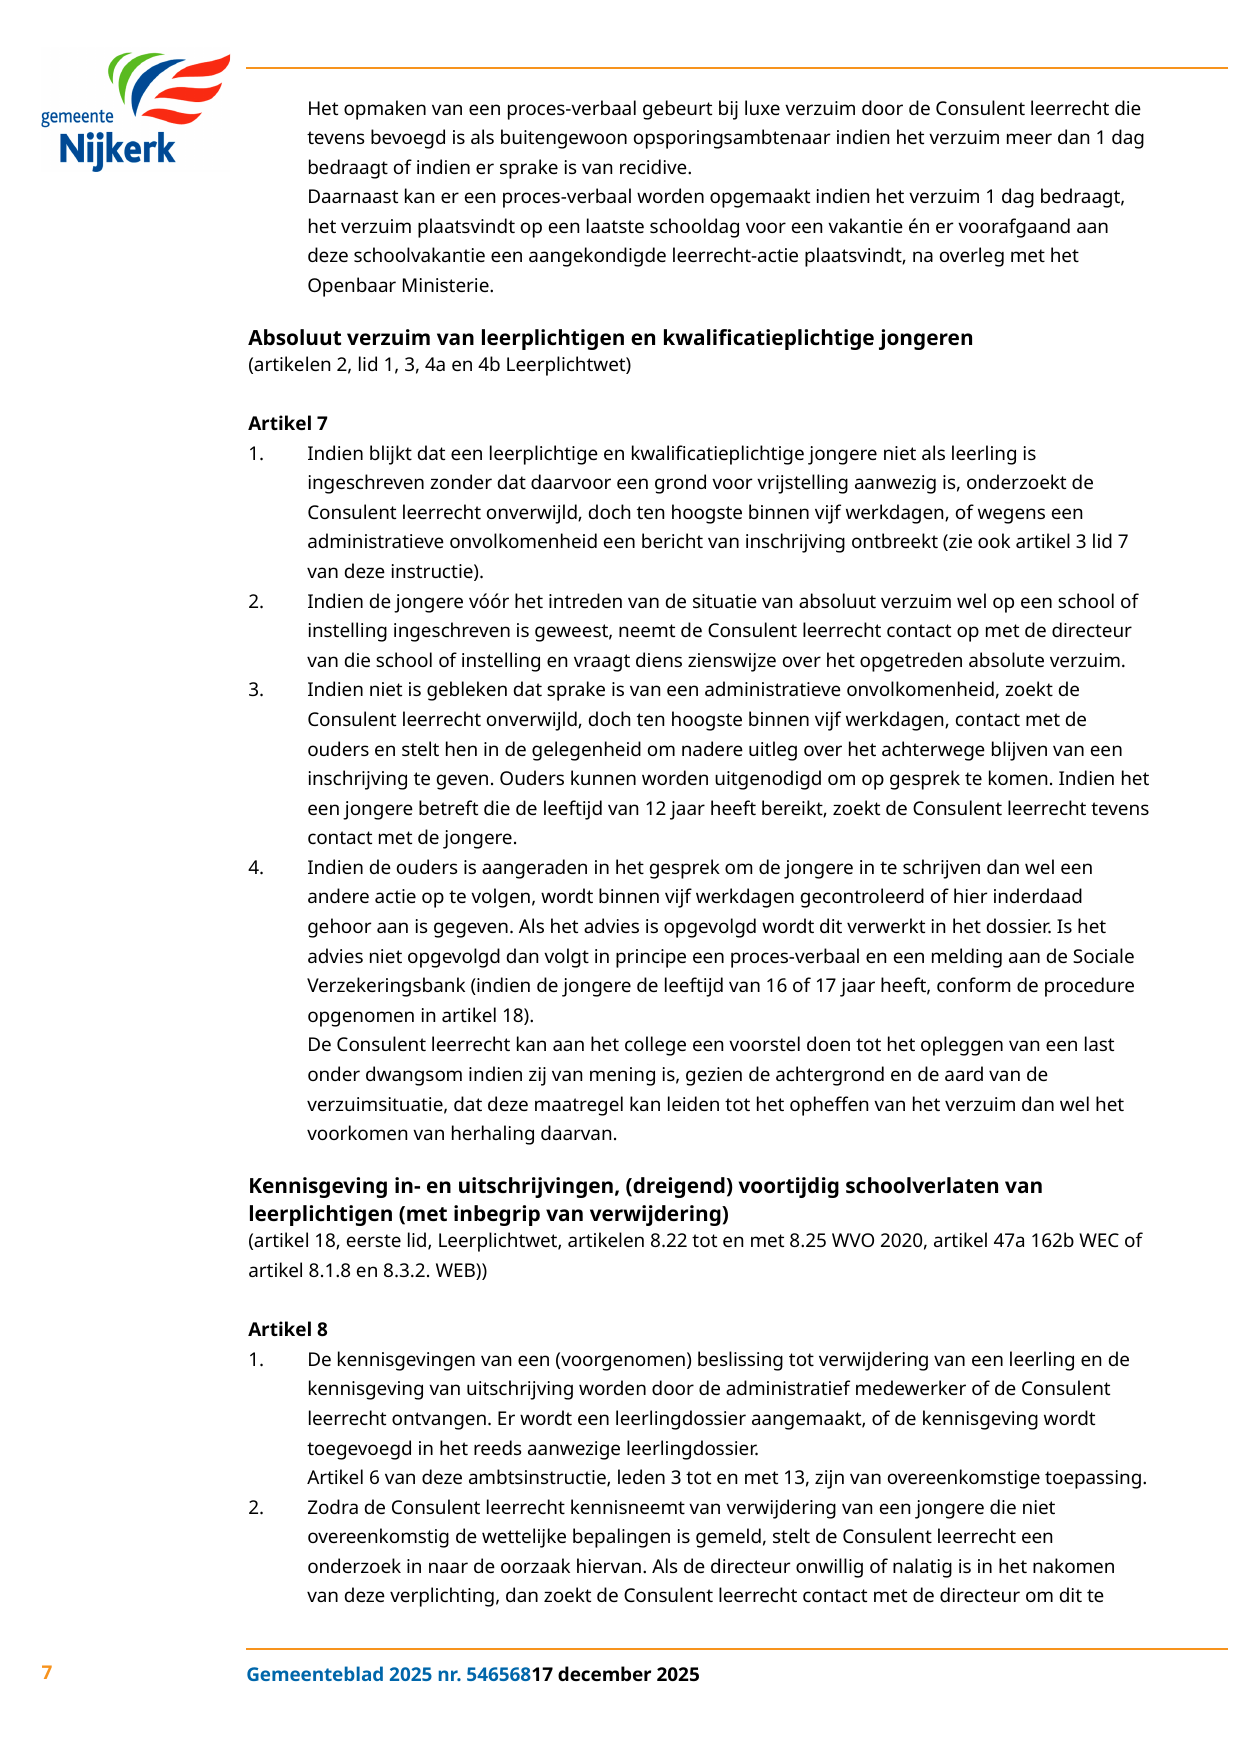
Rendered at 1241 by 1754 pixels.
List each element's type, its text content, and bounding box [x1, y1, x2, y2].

list Artikel 6 van deze ambtsinstructie, leden 3 tot en met 13, zijn van overeenkomstige toepassing. [248, 1464, 1152, 1490]
text Absoluut verzuim van leerplichtigen en kwalificatieplichtige jongeren [248, 323, 1152, 351]
list De kennisgevingen van een (voorgenomen) beslissing tot verwijdering van een leerling en de kennisgeving van uitschrijving worden door de administratief medewerker of de Consulent leerrecht ontvangen. Er wordt een leerlingdossier aangemaakt, of de kennisgeving wordt toegevoegd in het reeds aanwezige leerlingdossier. [248, 1346, 1152, 1460]
list Indien de ouders is aangeraden in het gesprek om de jongere in te schrijven dan wel een andere actie op te volgen, wordt binnen vijf werkdagen gecontroleerd of hier inderdaad gehoor aan is gegeven. Als het advies is opgevolgd wordt dit verwerkt in het dossier. Is het advies niet opgevolgd dan volgt in principe een proces-verbaal en een melding aan de Sociale Verzekeringsbank (indien de jongere de leeftijd van 16 of 17 jaar heeft, conform de procedure opgenomen in artikel 18). [248, 854, 1152, 1028]
list Indien blijkt dat een leerplichtige en kwalificatieplichtige jongere niet als leerling is ingeschreven zonder dat daarvoor een grond voor vrijstelling aanwezig is, onderzoekt de Consulent leerrecht onverwijld, doch ten hoogste binnen vijf werkdagen, of wegens een administratieve onvolkomenheid een bericht van inschrijving ontbreekt (zie ook artikel 3 lid 7 van deze instructie). [248, 440, 1152, 584]
text Kennisgeving in- en uitschrijvingen, (dreigend) voortijdig schoolverlaten van leerplichtigen (met inbegrip van verwijdering) [248, 1171, 1152, 1228]
list Het opmaken van een proces-verbaal gebeurt bij luxe verzuim door de Consulent leerrecht die tevens bevoegd is als buitengewoon opsporingsambtenaar indien het verzuim meer dan 1 dag bedraagt of indien er sprake is van recidive. [248, 95, 1152, 180]
text (artikel 18, eerste lid, Leerplichtwet, artikelen 8.22 tot en met 8.25 WVO 2020, artikel 47a 162b WEC of artikel 8.1.8 en 8.3.2. WEB)) [248, 1228, 1152, 1283]
text Artikel 8 [248, 1316, 1152, 1342]
list Indien niet is gebleken dat sprake is van een administratieve onvolkomenheid, zoekt de Consulent leerrecht onverwijld, doch ten hoogste binnen vijf werkdagen, contact met de ouders en stelt hen in de gelegenheid om nadere uitleg over het achterwege blijven van een inschrijving te geven. Ouders kunnen worden uitgenodigd om op gesprek te komen. Indien het een jongere betreft die de leeftijd van 12 jaar heeft bereikt, zoekt de Consulent leerrecht tevens contact met de jongere. [248, 677, 1152, 850]
text Artikel 7 [248, 410, 1152, 436]
list Daarnaast kan er een proces-verbaal worden opgemaakt indien het verzuim 1 dag bedraagt, het verzuim plaatsvindt op een laatste schooldag voor een vakantie én er voorafgaand aan deze schoolvakantie een aangekondigde leerrecht-actie plaatsvindt, na overleg met het Openbaar Ministerie. [248, 183, 1152, 298]
list De Consulent leerrecht kan aan het college een voorstel doen tot het opleggen van een last onder dwangsom indien zij van mening is, gezien de achtergrond en de aard van de verzuimsituatie, dat deze maatregel kan leiden tot het opheffen van het verzuim dan wel het voorkomen van herhaling daarvan. [248, 1032, 1152, 1146]
picture [41, 47, 231, 172]
list Zodra de Consulent leerrecht kennisneemt van verwijdering van een jongere die niet overeenkomstig de wettelijke bepalingen is gemeld, stelt de Consulent leerrecht een onderzoek in naar de oorzaak hiervan. Als de directeur onwillig of nalatig is in het nakomen van deze verplichting, dan zoekt de Consulent leerrecht contact met de directeur om dit te [248, 1494, 1152, 1608]
list Indien de jongere vóór het intreden van de situatie van absoluut verzuim wel op een school of instelling ingeschreven is geweest, neemt de Consulent leerrecht contact op met de directeur van die school of instelling en vraagt diens zienswijze over het opgetreden absolute verzuim. [248, 588, 1152, 673]
text (artikelen 2, lid 1, 3, 4a en 4b Leerplichtwet) [248, 351, 1152, 377]
